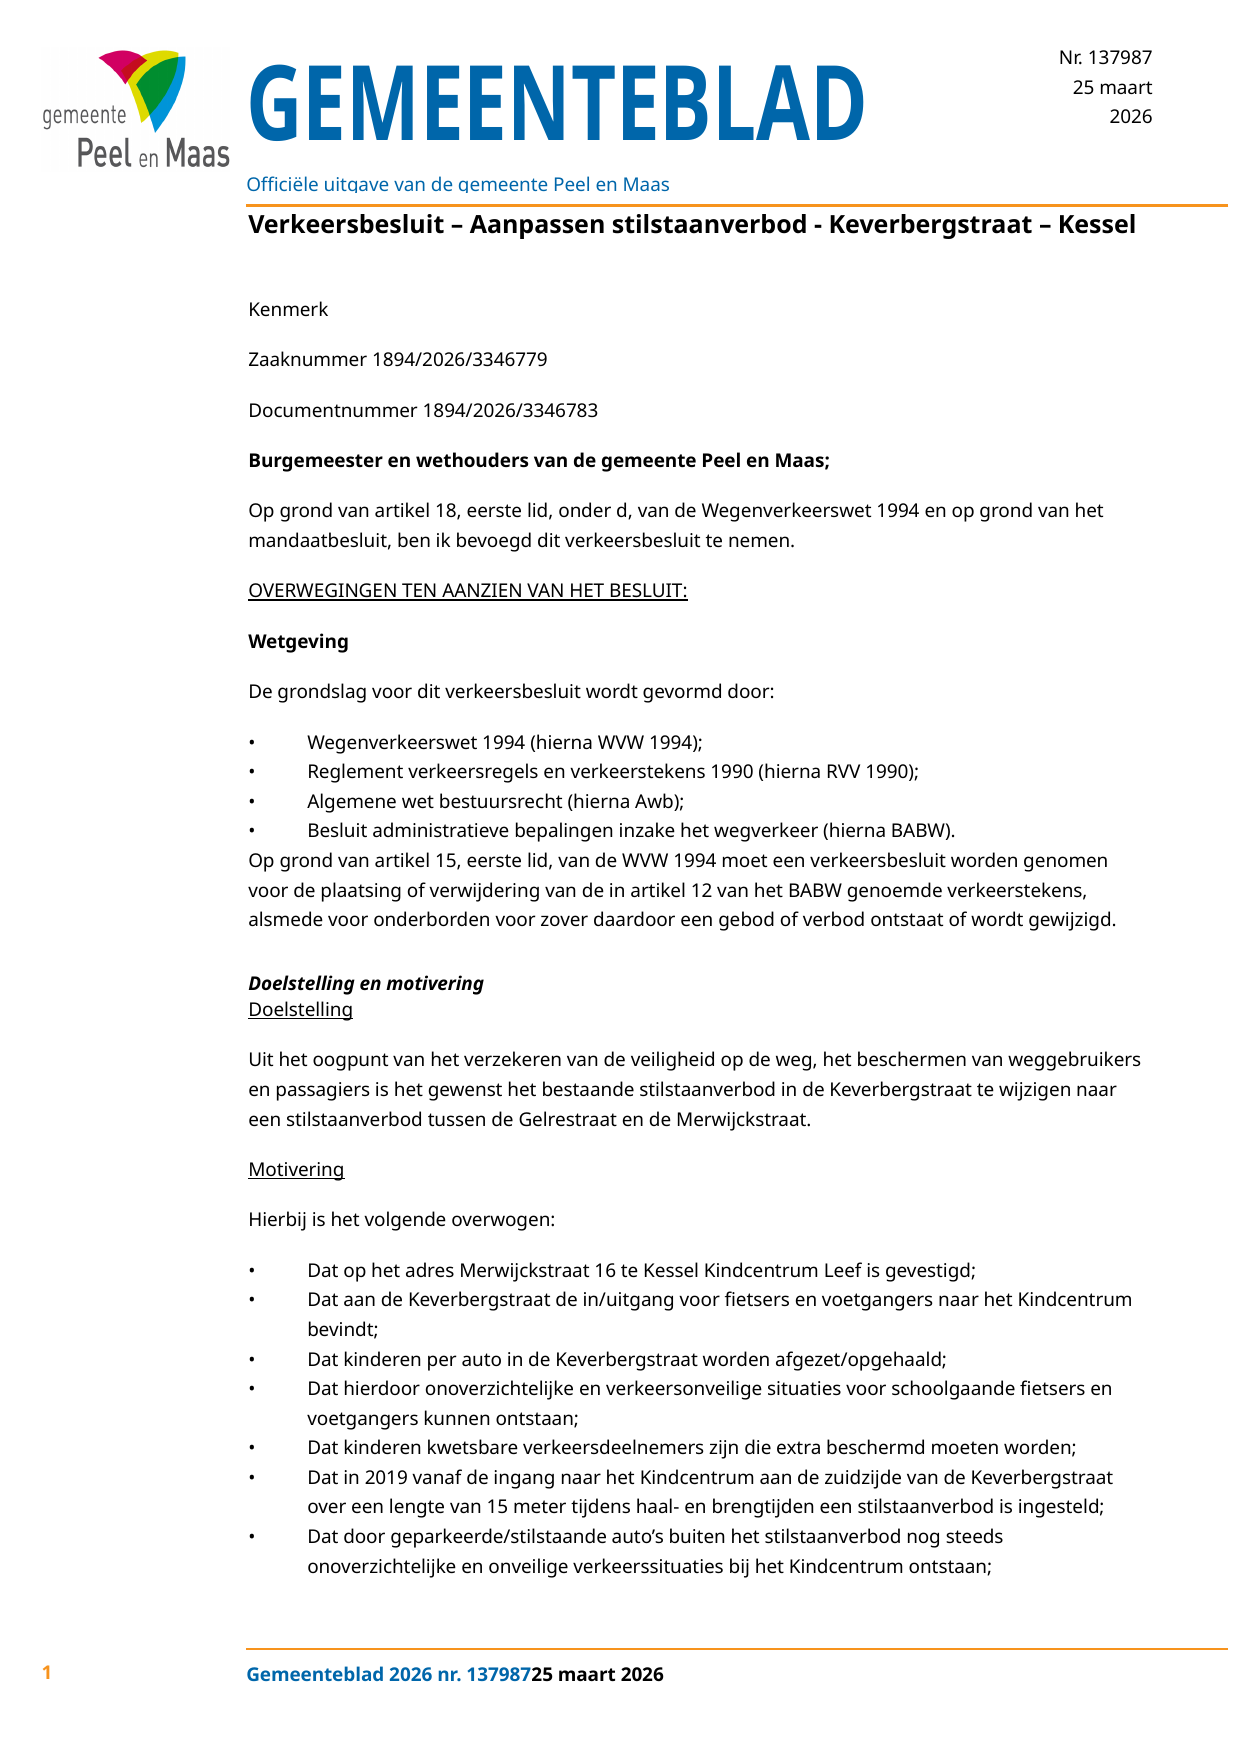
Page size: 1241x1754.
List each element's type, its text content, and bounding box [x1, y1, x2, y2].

list Dat op het adres Merwijckstraat 16 te Kessel Kindcentrum Leef is gevestigd; [248, 1257, 1152, 1283]
text Op grond van artikel 15, eerste lid, van de WVW 1994 moet een verkeersbesluit worden genomen voor de plaatsing of verwijdering van de in artikel 12 van het BABW genoemde verkeerstekens, alsmede voor onderborden voor zover daardoor een gebod of verbod ontstaat of wordt gewijzigd. [248, 847, 1152, 932]
text Motivering [248, 1156, 1152, 1182]
picture [41, 47, 231, 172]
text Doelstelling [248, 996, 1152, 1022]
text Kenmerk [248, 296, 1152, 322]
text Verkeersbesluit – Aanpassen stilstaanverbod - Keverbergstraat – Kessel [248, 207, 1152, 241]
text Op grond van artikel 18, eerste lid, onder d, van de Wegenverkeerswet 1994 en op grond van het mandaatbesluit, ben ik bevoegd dit verkeersbesluit te nemen. [248, 498, 1152, 553]
list Besluit administratieve bepalingen inzake het wegverkeer (hierna BABW). [248, 818, 1152, 843]
text Uit het oogpunt van het verzekeren van de veiligheid op de weg, het beschermen van weggebruikers en passagiers is het gewenst het bestaande stilstaanverbod in de Keverbergstraat te wijzigen naar een stilstaanverbod tussen de Gelrestraat en de Merwijckstraat. [248, 1047, 1152, 1131]
list Algemene wet bestuursrecht (hierna Awb); [248, 788, 1152, 814]
list Dat in 2019 vanaf de ingang naar het Kindcentrum aan de zuidzijde van de Keverbergstraat over een lengte van 15 meter tijdens haal- en brengtijden een stilstaanverbod is ingesteld; [248, 1464, 1152, 1519]
list Reglement verkeersregels en verkeerstekens 1990 (hierna RVV 1990); [248, 758, 1152, 784]
text Zaaknummer 1894/2026/3346779 [248, 346, 1152, 372]
list Wegenverkeerswet 1994 (hierna WVW 1994); [248, 729, 1152, 755]
text Documentnummer 1894/2026/3346783 [248, 397, 1152, 423]
text Burgemeester en wethouders van de gemeente Peel en Maas; [248, 447, 1152, 473]
list Dat kinderen per auto in de Keverbergstraat worden afgezet/opgehaald; [248, 1346, 1152, 1371]
list Dat door geparkeerde/stilstaande auto’s buiten het stilstaanverbod nog steeds onoverzichtelijke en onveilige verkeerssituaties bij het Kindcentrum ontstaan; [248, 1523, 1152, 1578]
text Doelstelling en motivering [248, 970, 1152, 996]
list Dat kinderen kwetsbare verkeersdeelnemers zijn die extra beschermd moeten worden; [248, 1434, 1152, 1460]
list Dat hierdoor onoverzichtelijke en verkeersonveilige situaties voor schoolgaande fietsers en voetgangers kunnen ontstaan; [248, 1375, 1152, 1431]
list Dat aan de Keverbergstraat de in/uitgang voor fietsers en voetgangers naar het Kindcentrum bevindt; [248, 1287, 1152, 1342]
text Wetgeving [248, 628, 1152, 654]
text OVERWEGINGEN TEN AANZIEN VAN HET BESLUIT: [248, 578, 1152, 603]
text Hierbij is het volgende overwogen: [248, 1207, 1152, 1232]
text De grondslag voor dit verkeersbesluit wordt gevormd door: [248, 678, 1152, 704]
